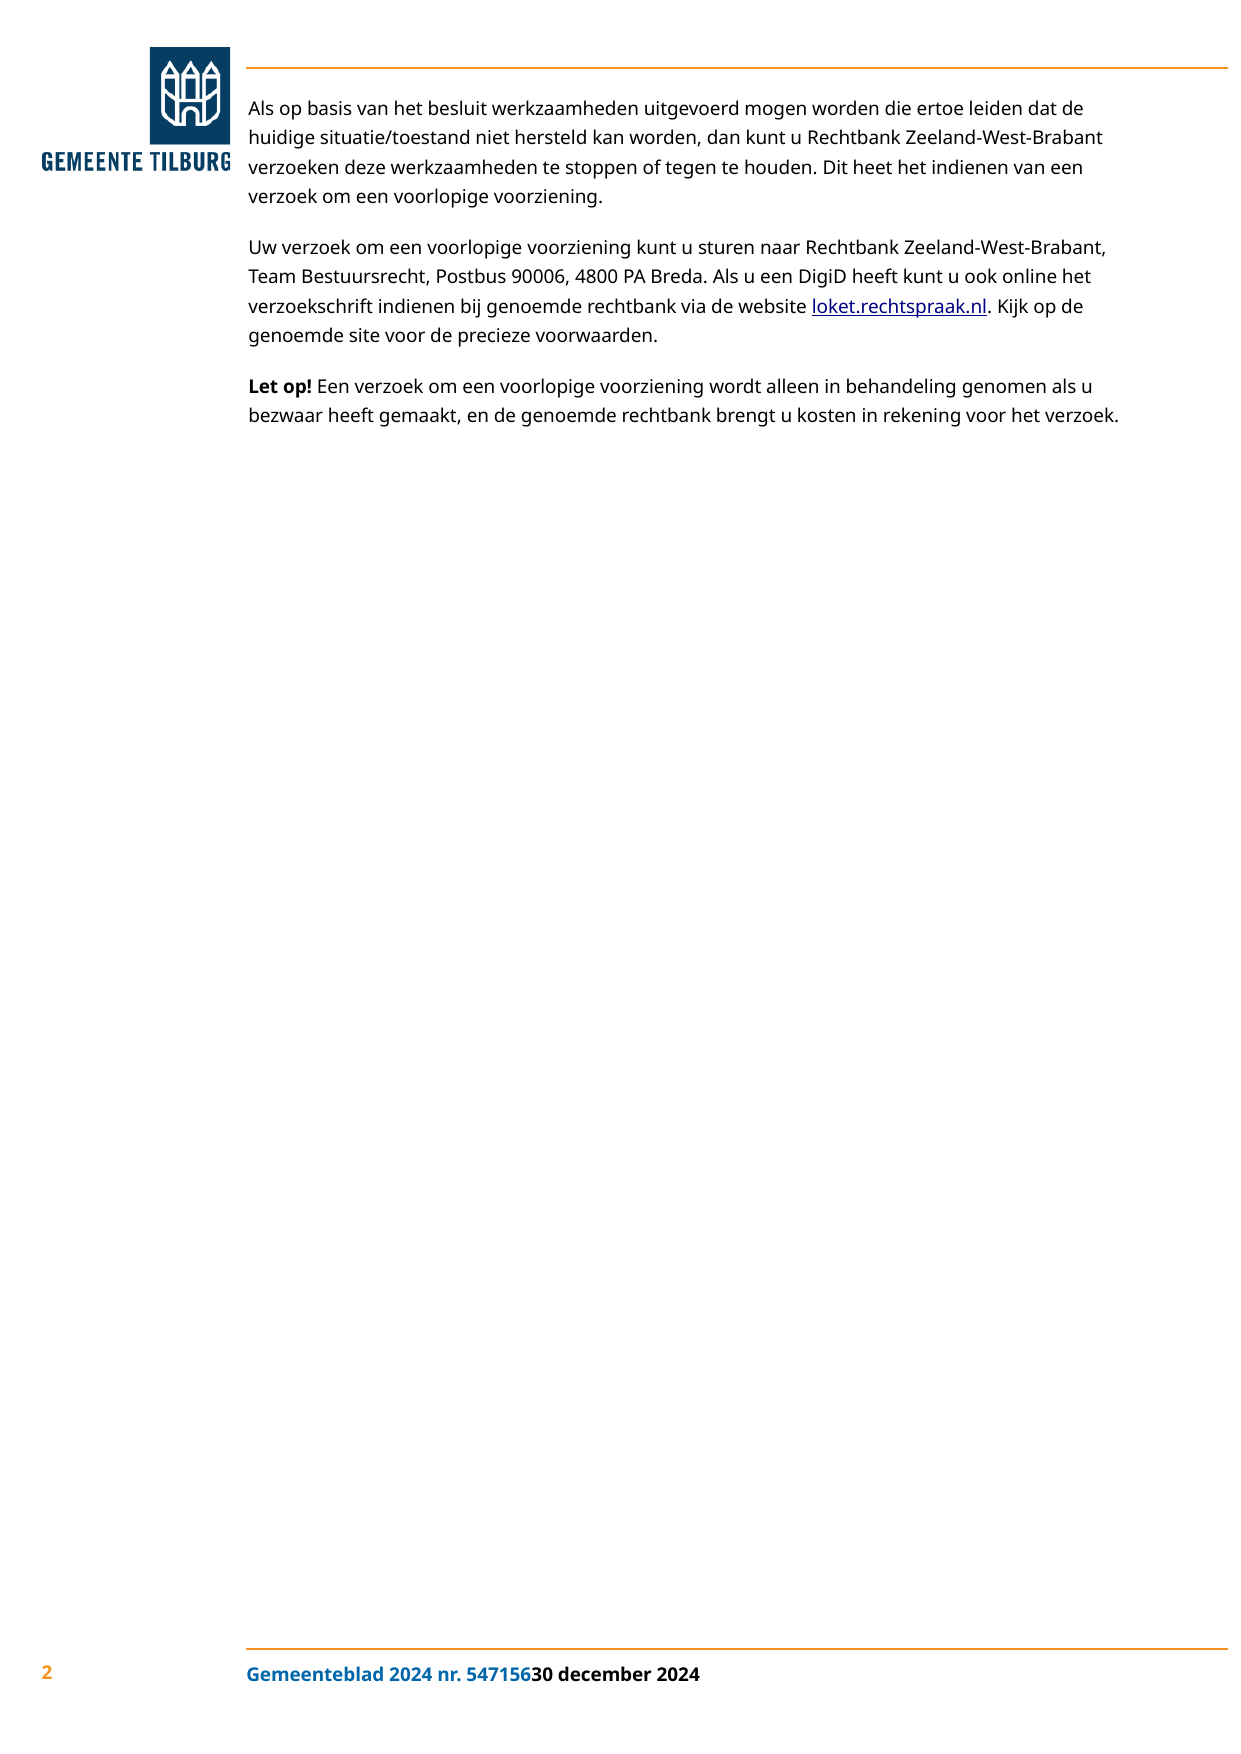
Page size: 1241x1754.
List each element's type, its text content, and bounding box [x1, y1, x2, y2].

text Uw verzoek om een voorlopige voorziening kunt u sturen naar Rechtbank Zeeland-West-Brabant, Team Bestuursrecht, Postbus 90006, 4800 PA Breda. Als u een DigiD heeft kunt u ook online het verzoekschrift indienen bij genoemde rechtbank via de website loket.rechtspraak.nl. Kijk op de genoemde site voor de precieze voorwaarden. [248, 234, 1152, 348]
text Let op! Een verzoek om een voorlopige voorziening wordt alleen in behandeling genomen als u bezwaar heeft gemaakt, en de genoemde rechtbank brengt u kosten in rekening voor het verzoek. [248, 373, 1152, 428]
text Als op basis van het besluit werkzaamheden uitgevoerd mogen worden die ertoe leiden dat de huidige situatie/toestand niet hersteld kan worden, dan kunt u Rechtbank Zeeland-West-Brabant verzoeken deze werkzaamheden te stoppen of tegen te houden. Dit heet het indienen van een verzoek om een voorlopige voorziening. [248, 95, 1152, 209]
picture [41, 47, 231, 172]
